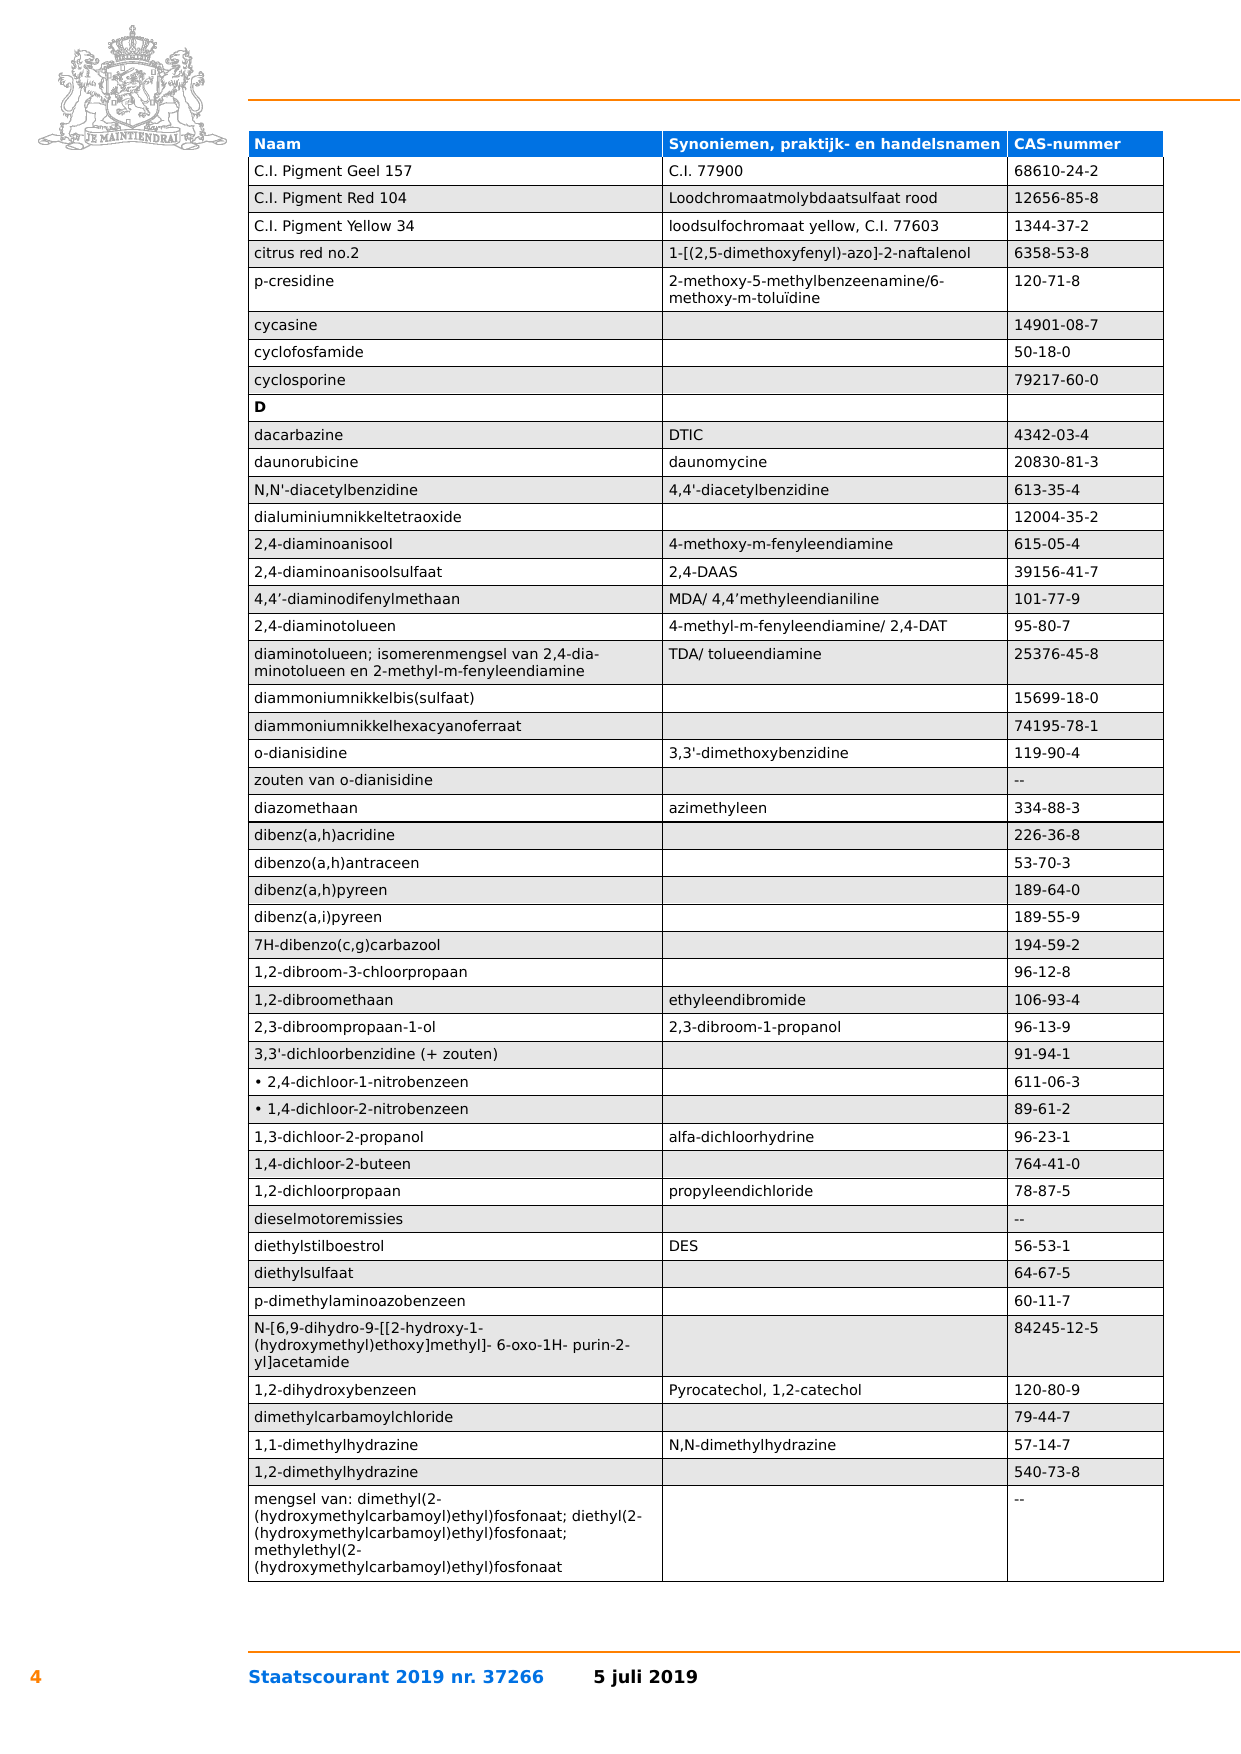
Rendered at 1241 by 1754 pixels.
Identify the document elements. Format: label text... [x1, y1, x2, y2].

table_cell DES [663, 1233, 1007, 1260]
table_cell azimethyleen [663, 795, 1007, 821]
table_cell 189-55-9 [1008, 905, 1163, 931]
table_cell o-dianisidine [249, 740, 662, 767]
table_cell [663, 685, 1007, 712]
table_cell 53-70-3 [1008, 850, 1163, 876]
table_cell [663, 1486, 1007, 1581]
table_cell 611-06-3 [1008, 1069, 1163, 1095]
table_cell N-[6,9-dihydro-9-[[2-hydroxy-1- (hydroxymethyl)ethoxy]methyl]- 6-oxo-1H- purin-2-yl]acetamide [249, 1316, 662, 1376]
table_cell dibenzo(a,h)antraceen [249, 850, 662, 876]
table_cell dialuminiumnikkeltetraoxide [249, 504, 662, 530]
table_cell [1008, 395, 1163, 421]
table_cell Pyrocatechol, 1,2-catechol [663, 1377, 1007, 1403]
table_cell 14901-08-7 [1008, 312, 1163, 339]
table_cell [663, 340, 1007, 366]
table_cell 4-methoxy-m-fenyleendiamine [663, 531, 1007, 558]
table_cell loodsulfochromaat yellow, C.I. 77603 [663, 213, 1007, 239]
table_cell 2,4-diaminoanisool [249, 531, 662, 558]
table_cell citrus red no.2 [249, 241, 662, 267]
table_cell 120-80-9 [1008, 1377, 1163, 1403]
table_cell [663, 1459, 1007, 1485]
table_cell alfa-dichloorhydrine [663, 1124, 1007, 1150]
table_cell dibenz(a,i)pyreen [249, 905, 662, 931]
table_cell 334-88-3 [1008, 795, 1163, 821]
table_cell [663, 504, 1007, 530]
table_cell [663, 367, 1007, 393]
table_cell daunomycine [663, 449, 1007, 476]
table_cell N,N'-diacetylbenzidine [249, 477, 662, 503]
table_cell daunorubicine [249, 449, 662, 476]
table_header CAS-nummer [1008, 131, 1163, 157]
table_cell 1,1-dimethylhydrazine [249, 1432, 662, 1458]
table_cell [663, 1151, 1007, 1177]
table_cell cyclofosfamide [249, 340, 662, 366]
table_cell [663, 1316, 1007, 1376]
table_cell 20830-81-3 [1008, 449, 1163, 476]
table_cell 1-[(2,5-dimethoxyfenyl)-azo]-2-naftalenol [663, 241, 1007, 267]
table_cell 101-77-9 [1008, 586, 1163, 613]
table_cell 2,4-diaminotolueen [249, 614, 662, 640]
table_cell dimethylcarbamoylchloride [249, 1404, 662, 1431]
table_cell 615-05-4 [1008, 531, 1163, 558]
table_cell diammoniumnikkelbis(sulfaat) [249, 685, 662, 712]
table_cell 96-13-9 [1008, 1014, 1163, 1041]
table_cell 50-18-0 [1008, 340, 1163, 366]
table_cell [663, 1206, 1007, 1232]
table_cell 2,4-DAAS [663, 559, 1007, 585]
table_cell 79217-60-0 [1008, 367, 1163, 393]
table_cell 60-11-7 [1008, 1288, 1163, 1314]
table_cell [663, 1096, 1007, 1123]
table_cell 2,4-diaminoanisoolsulfaat [249, 559, 662, 585]
table_cell DTIC [663, 422, 1007, 448]
table_cell [663, 768, 1007, 794]
table_cell zouten van o-dianisidine [249, 768, 662, 794]
table_cell dibenz(a,h)pyreen [249, 877, 662, 903]
table_cell [663, 932, 1007, 958]
table_cell [663, 1042, 1007, 1068]
table_cell Loodchromaatmolybdaatsulfaat rood [663, 186, 1007, 212]
table_cell 68610-24-2 [1008, 158, 1163, 185]
table_cell 4-methyl-m-fenyleendiamine/ 2,4-DAT [663, 614, 1007, 640]
table_cell [663, 312, 1007, 339]
table_cell C.I. 77900 [663, 158, 1007, 185]
table_cell 119-90-4 [1008, 740, 1163, 767]
table_cell 1,3-dichloor-2-propanol [249, 1124, 662, 1150]
table_header Naam [249, 131, 662, 157]
table_cell MDA/ 4,4’methyleendianiline [663, 586, 1007, 613]
table_cell 2,3-dibroom-1-propanol [663, 1014, 1007, 1041]
table_cell 4,4'-diacetylbenzidine [663, 477, 1007, 503]
table_header Synoniemen, praktijk- en handelsnamen [663, 131, 1007, 157]
table_cell 1344-37-2 [1008, 213, 1163, 239]
table_cell 1,2-dibroomethaan [249, 987, 662, 1013]
table_cell C.I. Pigment Geel 157 [249, 158, 662, 185]
table_cell 56-53-1 [1008, 1233, 1163, 1260]
table_cell 57-14-7 [1008, 1432, 1163, 1458]
table_cell 25376-45-8 [1008, 641, 1163, 684]
table_cell mengsel van: dimethyl(2-(hydroxymethylcarbamoyl)ethyl)fosfonaat; diethyl(2- (hydroxymethylcarbamoyl)ethyl)fosfonaat; methylethyl(2-(hydroxymethylcarbamoyl)ethyl)fosfonaat [249, 1486, 662, 1581]
table_cell 189-64-0 [1008, 877, 1163, 903]
table_cell C.I. Pigment Red 104 [249, 186, 662, 212]
table_cell [663, 1069, 1007, 1095]
table_cell [663, 850, 1007, 876]
table_cell dacarbazine [249, 422, 662, 448]
table_cell [663, 959, 1007, 986]
table_cell 12004-35-2 [1008, 504, 1163, 530]
table_cell 2-methoxy-5-methylbenzeenamine/6-methoxy-m-toluïdine [663, 268, 1007, 311]
table_cell 96-23-1 [1008, 1124, 1163, 1150]
table_cell 3,3'-dimethoxybenzidine [663, 740, 1007, 767]
table_cell 39156-41-7 [1008, 559, 1163, 585]
table_cell [663, 1261, 1007, 1287]
table_cell 764-41-0 [1008, 1151, 1163, 1177]
table_cell 1,2-dihydroxybenzeen [249, 1377, 662, 1403]
table_cell p-cresidine [249, 268, 662, 311]
table_cell 3,3'-dichloorbenzidine (+ zouten) [249, 1042, 662, 1068]
table_cell ethyleendibromide [663, 987, 1007, 1013]
table_cell 4,4’-diaminodifenylmethaan [249, 586, 662, 613]
table_cell [663, 1404, 1007, 1431]
table_cell propyleendichloride [663, 1179, 1007, 1205]
table_cell 79-44-7 [1008, 1404, 1163, 1431]
table_cell • 2,4-dichloor-1-nitrobenzeen [249, 1069, 662, 1095]
table_cell dieselmotoremissies [249, 1206, 662, 1232]
table_cell diethylsulfaat [249, 1261, 662, 1287]
table_cell [663, 877, 1007, 903]
table_cell 226-36-8 [1008, 823, 1163, 849]
table_cell diaminotolueen; isomerenmengsel van 2,4-dia­minotolueen en 2-methyl-m-fenyleendiamine [249, 641, 662, 684]
table_cell 540-73-8 [1008, 1459, 1163, 1485]
table_cell 4342-03-4 [1008, 422, 1163, 448]
table_cell 2,3-dibroompropaan-1-ol [249, 1014, 662, 1041]
table_cell dibenz(a,h)acridine [249, 823, 662, 849]
picture [38, 25, 227, 150]
table_cell TDA/ tolueendiamine [663, 641, 1007, 684]
table_cell 1,4-dichloor-2-buteen [249, 1151, 662, 1177]
table_cell 1,2-dibroom-3-chloorpropaan [249, 959, 662, 986]
table_cell 7H-dibenzo(c,g)carbazool [249, 932, 662, 958]
table_cell diethylstilboestrol [249, 1233, 662, 1260]
table_cell 106-93-4 [1008, 987, 1163, 1013]
table_cell 95-80-7 [1008, 614, 1163, 640]
table_cell 194-59-2 [1008, 932, 1163, 958]
table_cell 1,2-dichloorpropaan [249, 1179, 662, 1205]
table_cell cyclosporine [249, 367, 662, 393]
table_cell [663, 905, 1007, 931]
table_cell [663, 713, 1007, 739]
table_cell diazomethaan [249, 795, 662, 821]
table_cell 74195-78-1 [1008, 713, 1163, 739]
table_cell 64-67-5 [1008, 1261, 1163, 1287]
table_cell 15699-18-0 [1008, 685, 1163, 712]
table_cell 6358-53-8 [1008, 241, 1163, 267]
table_cell -- [1008, 1206, 1163, 1232]
table_cell -- [1008, 768, 1163, 794]
table_cell 613-35-4 [1008, 477, 1163, 503]
table_cell -- [1008, 1486, 1163, 1581]
table_cell cycasine [249, 312, 662, 339]
table_cell 120-71-8 [1008, 268, 1163, 311]
table_cell [663, 823, 1007, 849]
table_cell 78-87-5 [1008, 1179, 1163, 1205]
table_cell [663, 1288, 1007, 1314]
table_cell p-dimethylaminoazobenzeen [249, 1288, 662, 1314]
table_cell 12656-85-8 [1008, 186, 1163, 212]
table_cell C.I. Pigment Yellow 34 [249, 213, 662, 239]
table_cell 91-94-1 [1008, 1042, 1163, 1068]
table_cell [663, 395, 1007, 421]
table_cell • 1,4-dichloor-2-nitrobenzeen [249, 1096, 662, 1123]
table_cell 89-61-2 [1008, 1096, 1163, 1123]
table_cell 1,2-dimethylhydrazine [249, 1459, 662, 1485]
table_cell D [249, 395, 662, 421]
table_cell diammoniumnikkelhexacyanoferraat [249, 713, 662, 739]
table_cell 96-12-8 [1008, 959, 1163, 986]
table_cell 84245-12-5 [1008, 1316, 1163, 1376]
table_cell N,N-dimethylhydrazine [663, 1432, 1007, 1458]
